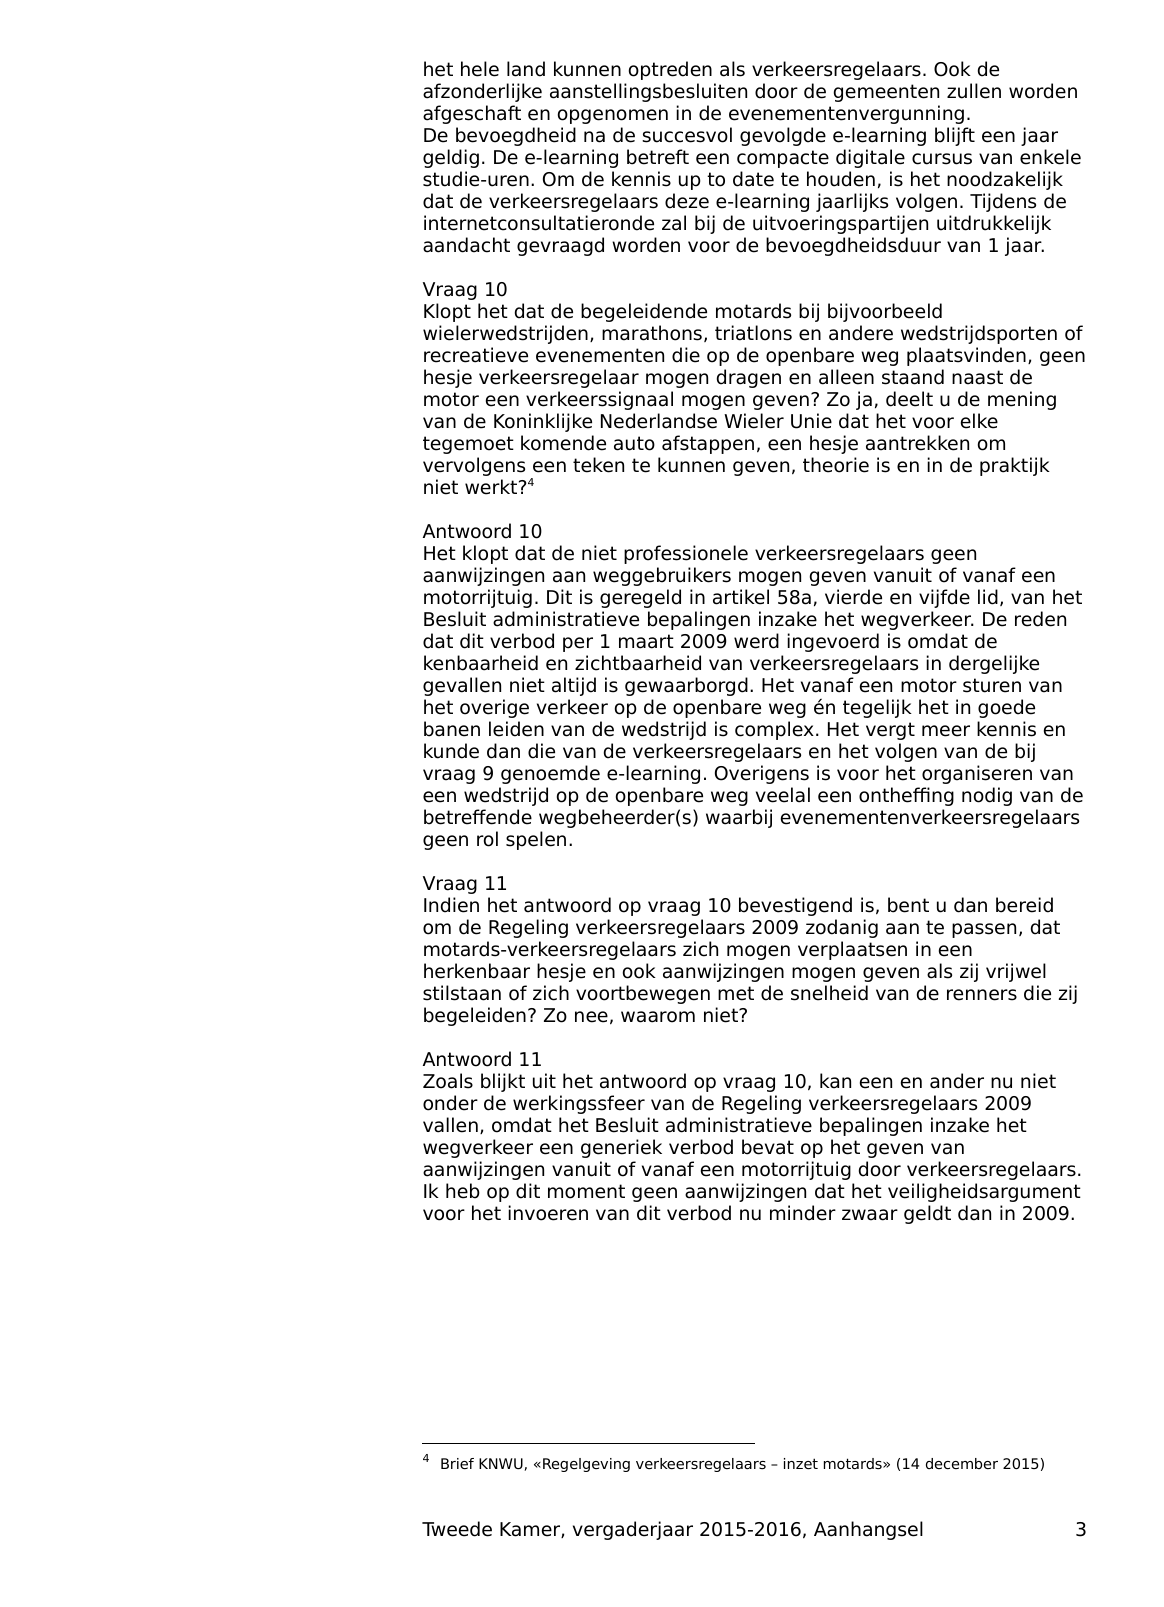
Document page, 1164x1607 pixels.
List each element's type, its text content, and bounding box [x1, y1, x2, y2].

text Indien het antwoord op vraag 10 bevestigend is, bent u dan bereid om de Regeling verkeersregelaars 2009 zodanig aan te passen, dat motards-verkeersregelaars zich mogen verplaatsen in een herkenbaar hesje en ook aanwijzingen mogen geven als zij vrijwel stilstaan of zich voortbewegen met de snelheid van de renners die zij begeleiden? Zo nee, waarom niet? [422, 895, 1087, 1027]
text Klopt het dat de begeleidende motards bij bijvoorbeeld wielerwedstrijden, marathons, triatlons en andere wedstrijdsporten of recreatieve evenementen die op de openbare weg plaatsvinden, geen hesje verkeersregelaar mogen dragen en alleen staand naast de motor een verkeerssignaal mogen geven? Zo ja, deelt u de mening van de Koninklijke Nederlandse Wieler Unie dat het voor elke tegemoet komende auto afstappen, een hesje aantrekken om vervolgens een teken te kunnen geven, theorie is en in de praktijk niet werkt? [422, 301, 1087, 499]
text Brief KNWU, «Regelgeving verkeersregelaars – inzet motards» (14 december 2015) [422, 1452, 1087, 1474]
text De bevoegdheid na de succesvol gevolgde e-learning blijft een jaar geldig. De e-learning betreft een compacte digitale cursus van enkele studie-uren. Om de kennis up to date te houden, is het noodzakelijk dat de verkeersregelaars deze e-learning jaarlijks volgen. Tijdens de internetconsultatieronde zal bij de uitvoeringspartijen uitdrukkelijk aandacht gevraagd worden voor de bevoegdheidsduur van 1 jaar. [422, 125, 1087, 257]
text het hele land kunnen optreden als verkeersregelaars. Ook de afzonderlijke aanstellingsbesluiten door de gemeenten zullen worden afgeschaft en opgenomen in de evenementenvergunning. [422, 59, 1087, 125]
text Vraag 10 [422, 279, 1087, 301]
text Zoals blijkt uit het antwoord op vraag 10, kan een en ander nu niet onder de werkingssfeer van de Regeling verkeersregelaars 2009 vallen, omdat het Besluit administratieve bepalingen inzake het wegverkeer een generiek verbod bevat op het geven van aanwijzingen vanuit of vanaf een motorrijtuig door verkeersregelaars. Ik heb op dit moment geen aanwijzingen dat het veiligheidsargument voor het invoeren van dit verbod nu minder zwaar geldt dan in 2009. [422, 1071, 1087, 1225]
text Antwoord 11 [422, 1049, 1087, 1071]
text Vraag 11 [422, 873, 1087, 895]
text Antwoord 10 [422, 521, 1087, 543]
text Het klopt dat de niet professionele verkeersregelaars geen aanwijzingen aan weggebruikers mogen geven vanuit of vanaf een motorrijtuig. Dit is geregeld in artikel 58a, vierde en vijfde lid, van het Besluit administratieve bepalingen inzake het wegverkeer. De reden dat dit verbod per 1 maart 2009 werd ingevoerd is omdat de kenbaarheid en zichtbaarheid van verkeersregelaars in dergelijke gevallen niet altijd is gewaarborgd. Het vanaf een motor sturen van het overige verkeer op de openbare weg én tegelijk het in goede banen leiden van de wedstrijd is complex. Het vergt meer kennis en kunde dan die van de verkeersregelaars en het volgen van de bij vraag 9 genoemde e-learning. Overigens is voor het organiseren van een wedstrijd op de openbare weg veelal een ontheffing nodig van de betreffende wegbeheerder(s) waarbij evenementenverkeersregelaars geen rol spelen. [422, 543, 1087, 851]
